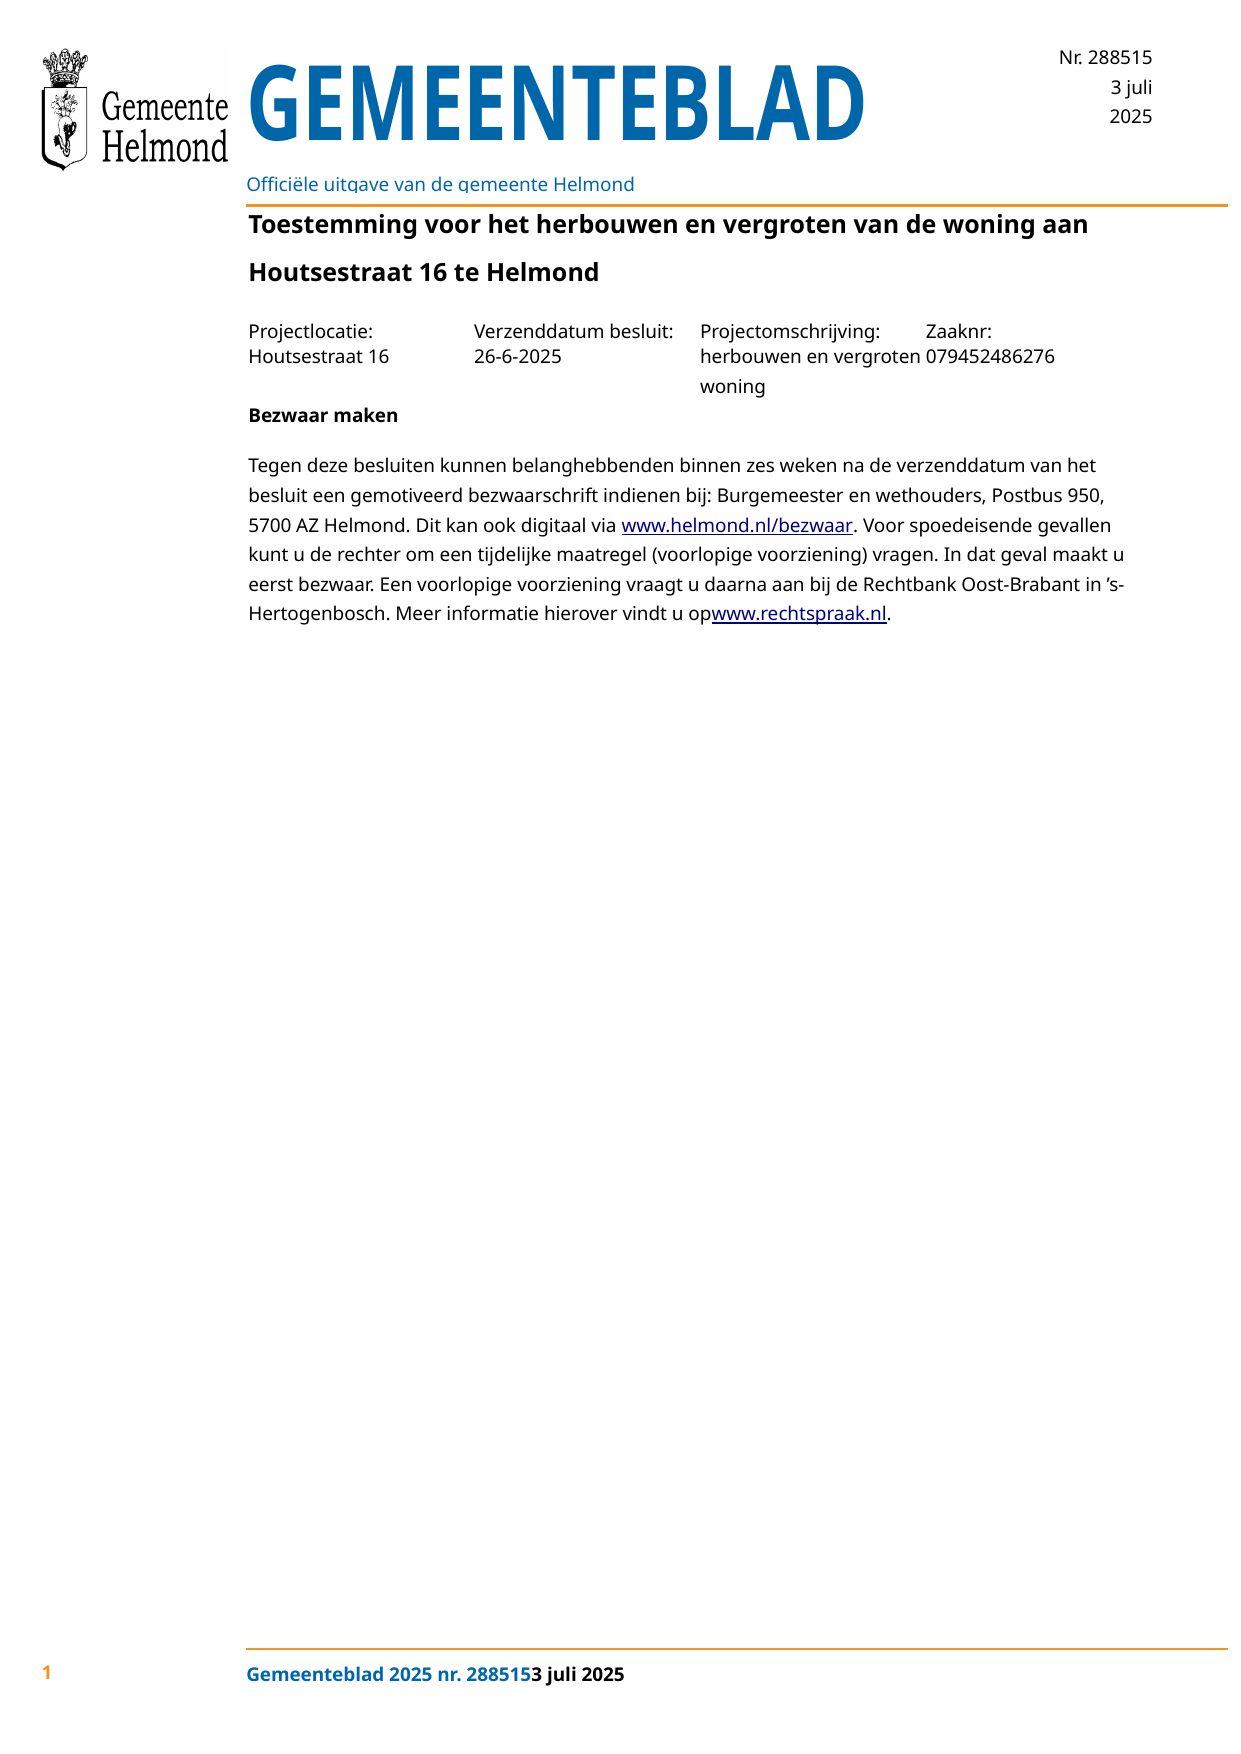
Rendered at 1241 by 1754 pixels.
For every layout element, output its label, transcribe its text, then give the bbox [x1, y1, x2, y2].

table_header Projectomschrijving: [700, 318, 926, 344]
picture [41, 47, 231, 172]
text Toestemming voor het herbouwen en vergroten van de woning aan Houtsestraat 16 te Helmond [248, 207, 1152, 288]
table_cell 079452486276 [926, 344, 1152, 399]
text Tegen deze besluiten kunnen belanghebbenden binnen zes weken na de verzenddatum van het besluit een gemotiveerd bezwaarschrift indienen bij: Burgemeester en wethouders, Postbus 950, 5700 AZ Helmond. Dit kan ook digitaal via www.helmond.nl/bezwaar. Voor spoedeisende gevallen kunt u de rechter om een tijdelijke maatregel (voorlopige voorziening) vragen. In dat geval maakt u eerst bezwaar. Een voorlopige voorziening vraagt u daarna aan bij de Rechtbank Oost-Brabant in ’s-Hertogenbosch. Meer informatie hierover vindt u opwww.rechtspraak.nl. [248, 453, 1152, 626]
table_cell herbouwen en vergroten woning [700, 344, 926, 399]
text Bezwaar maken [248, 402, 1152, 428]
table_cell Houtsestraat 16 [248, 344, 474, 399]
table_header Projectlocatie: [248, 318, 474, 344]
table_header Zaaknr: [926, 318, 1152, 344]
table_header Verzenddatum besluit: [474, 318, 700, 344]
table_cell 26-6-2025 [474, 344, 700, 399]
